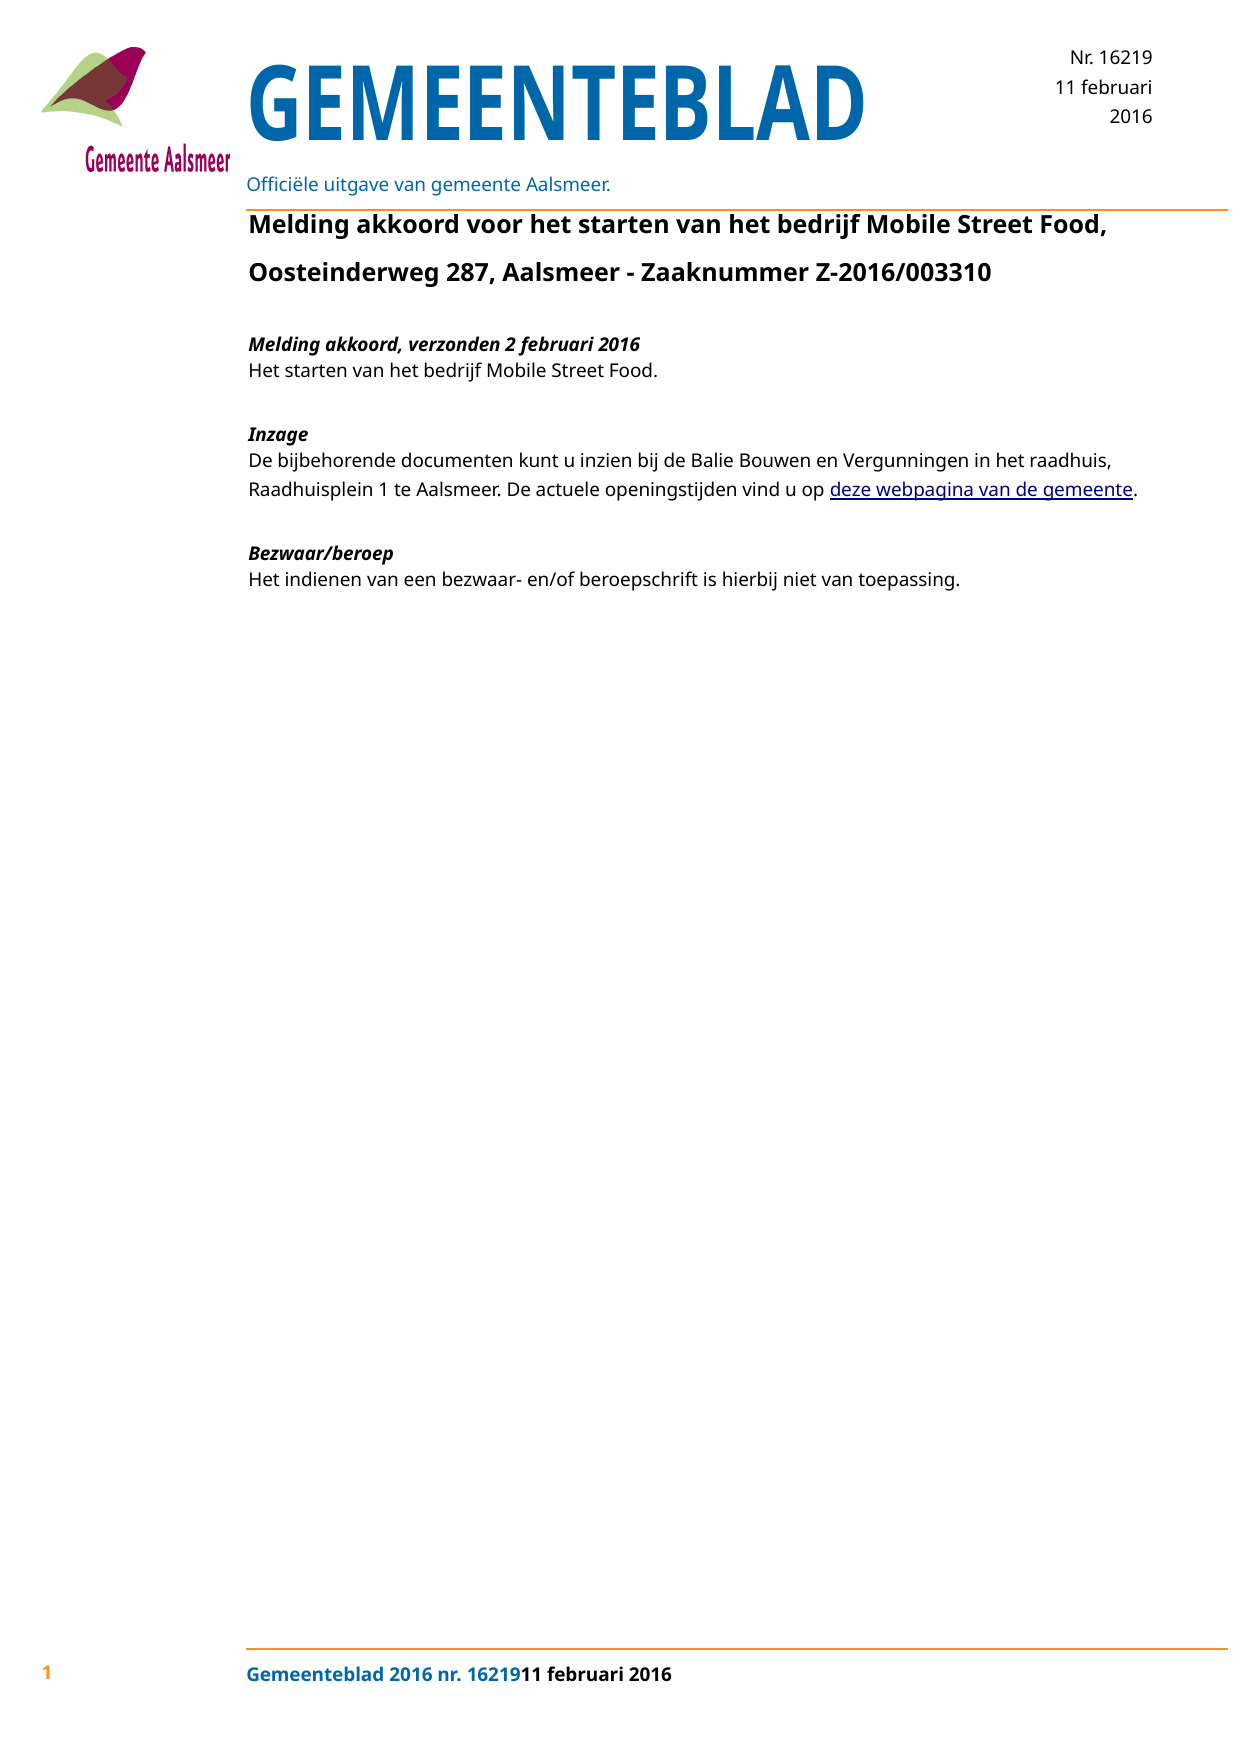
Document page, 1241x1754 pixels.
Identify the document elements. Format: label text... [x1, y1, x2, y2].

picture [41, 47, 231, 172]
text Melding akkoord, verzonden 2 februari 2016 [248, 331, 1152, 357]
text Bezwaar/beroep [248, 540, 1152, 566]
text Melding akkoord voor het starten van het bedrijf Mobile Street Food, Oosteinderweg 287, Aalsmeer - Zaaknummer Z-2016/003310 [248, 211, 1152, 288]
text Het indienen van een bezwaar- en/of beroepschrift is hierbij niet van toepassing. [248, 566, 1152, 592]
text Het starten van het bedrijf Mobile Street Food. [248, 357, 1152, 383]
text Inzage [248, 421, 1152, 447]
text De bijbehorende documenten kunt u inzien bij de Balie Bouwen en Vergunningen in het raadhuis, Raadhuisplein 1 te Aalsmeer. De actuele openingstijden vind u op deze webpagina van de gemeente. [248, 447, 1152, 502]
